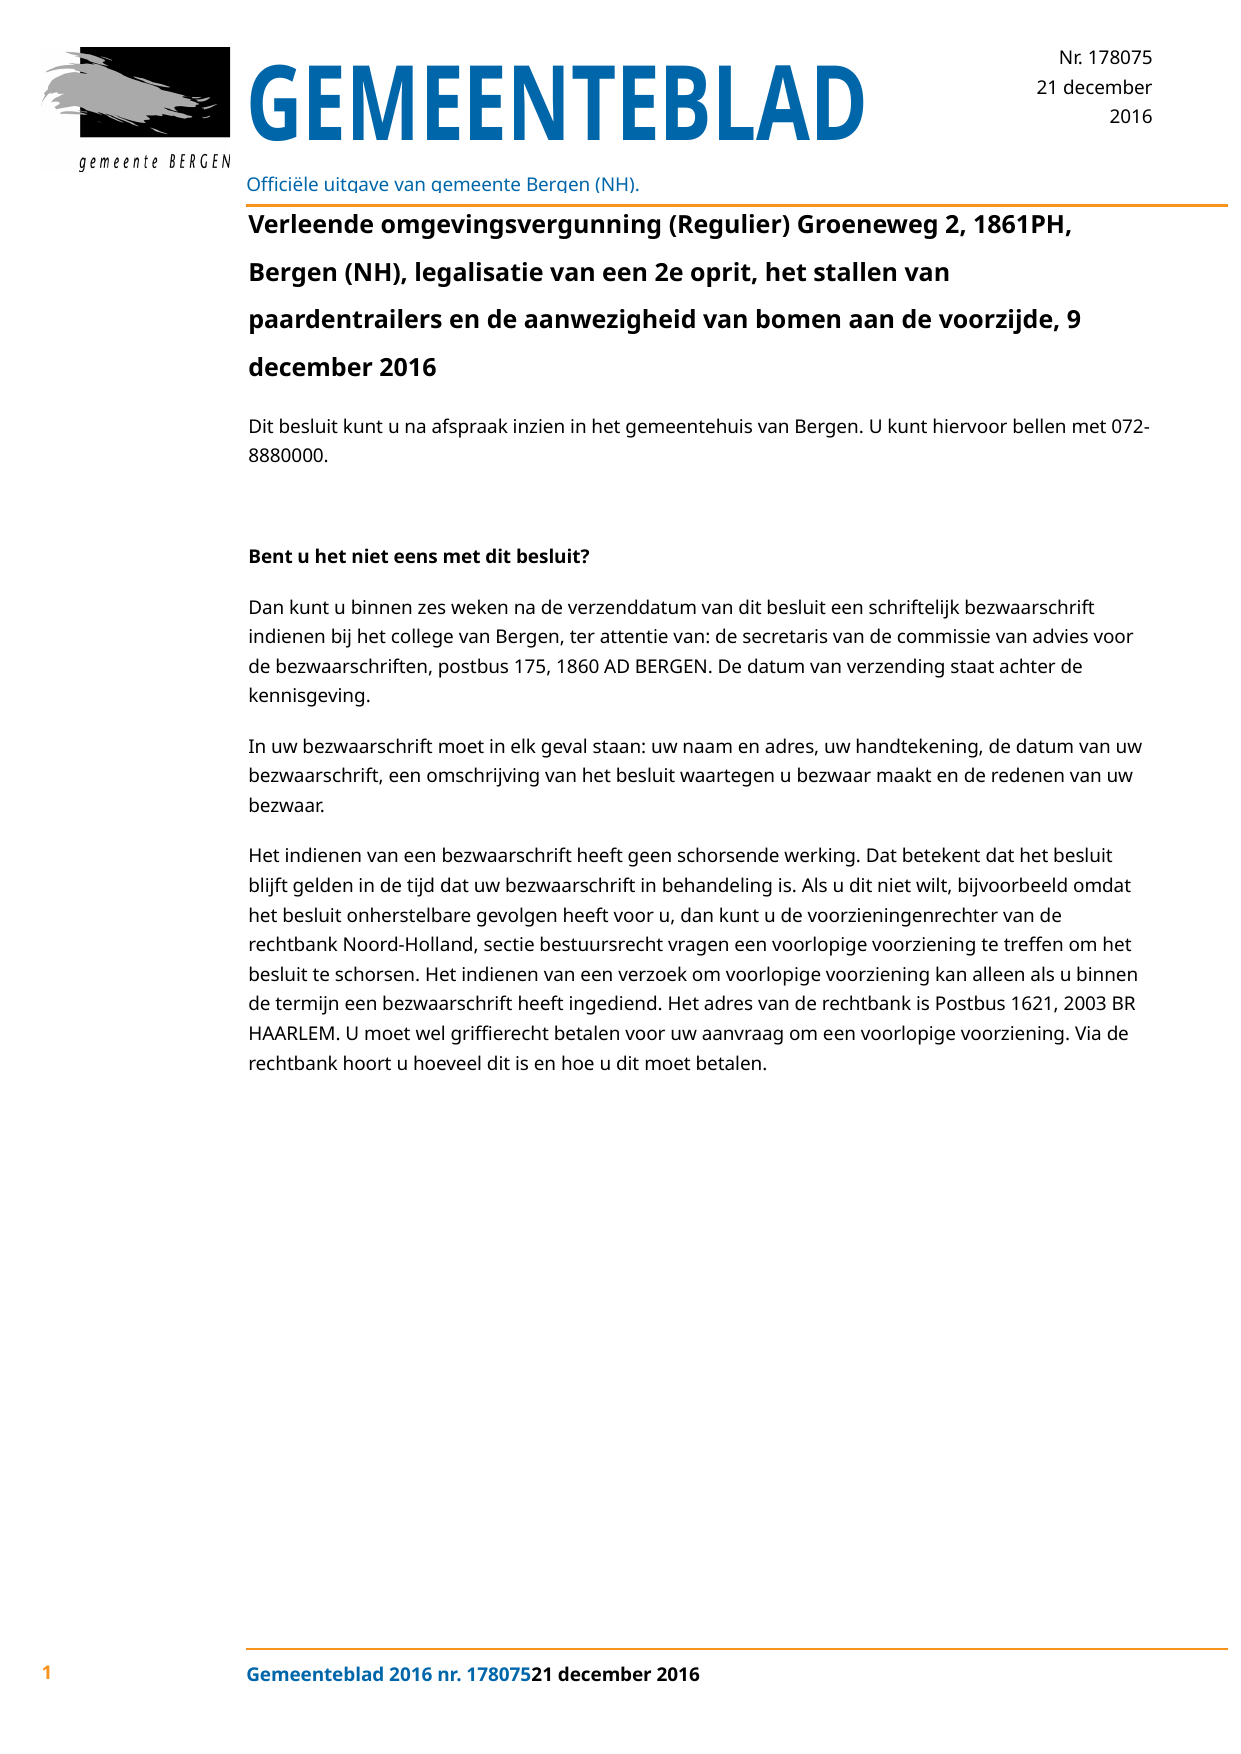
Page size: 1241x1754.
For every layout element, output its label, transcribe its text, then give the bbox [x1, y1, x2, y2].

text Dit besluit kunt u na afspraak inzien in het gemeentehuis van Bergen. U kunt hiervoor bellen met 072-8880000. [248, 413, 1152, 468]
text Bent u het niet eens met dit besluit? [248, 543, 1152, 569]
text Verleende omgevingsvergunning (Regulier) Groeneweg 2, 1861PH, Bergen (NH), legalisatie van een 2e oprit, het stallen van paardentrailers en de aanwezigheid van bomen aan de voorzijde, 9 december 2016 [248, 207, 1152, 384]
text Het indienen van een bezwaarschrift heeft geen schorsende werking. Dat betekent dat het besluit blijft gelden in de tijd dat uw bezwaarschrift in behandeling is. Als u dit niet wilt, bijvoorbeeld omdat het besluit onherstelbare gevolgen heeft voor u, dan kunt u de voorzieningenrechter van de rechtbank Noord-Holland, sectie bestuursrecht vragen een voorlopige voorziening te treffen om het besluit te schorsen. Het indienen van een verzoek om voorlopige voorziening kan alleen als u binnen de termijn een bezwaarschrift heeft ingediend. Het adres van de rechtbank is Postbus 1621, 2003 BR HAARLEM. U moet wel griffierecht betalen voor uw aanvraag om een voorlopige voorziening. Via de rechtbank hoort u hoeveel dit is en hoe u dit moet betalen. [248, 843, 1152, 1076]
picture [41, 47, 231, 172]
text Dan kunt u binnen zes weken na de verzenddatum van dit besluit een schriftelijk bezwaarschrift indienen bij het college van Bergen, ter attentie van: de secretaris van de commissie van advies voor de bezwaarschriften, postbus 175, 1860 AD BERGEN. De datum van verzending staat achter de kennisgeving. [248, 594, 1152, 708]
text In uw bezwaarschrift moet in elk geval staan: uw naam en adres, uw handtekening, de datum van uw bezwaarschrift, een omschrijving van het besluit waartegen u bezwaar maakt en de redenen van uw bezwaar. [248, 733, 1152, 818]
